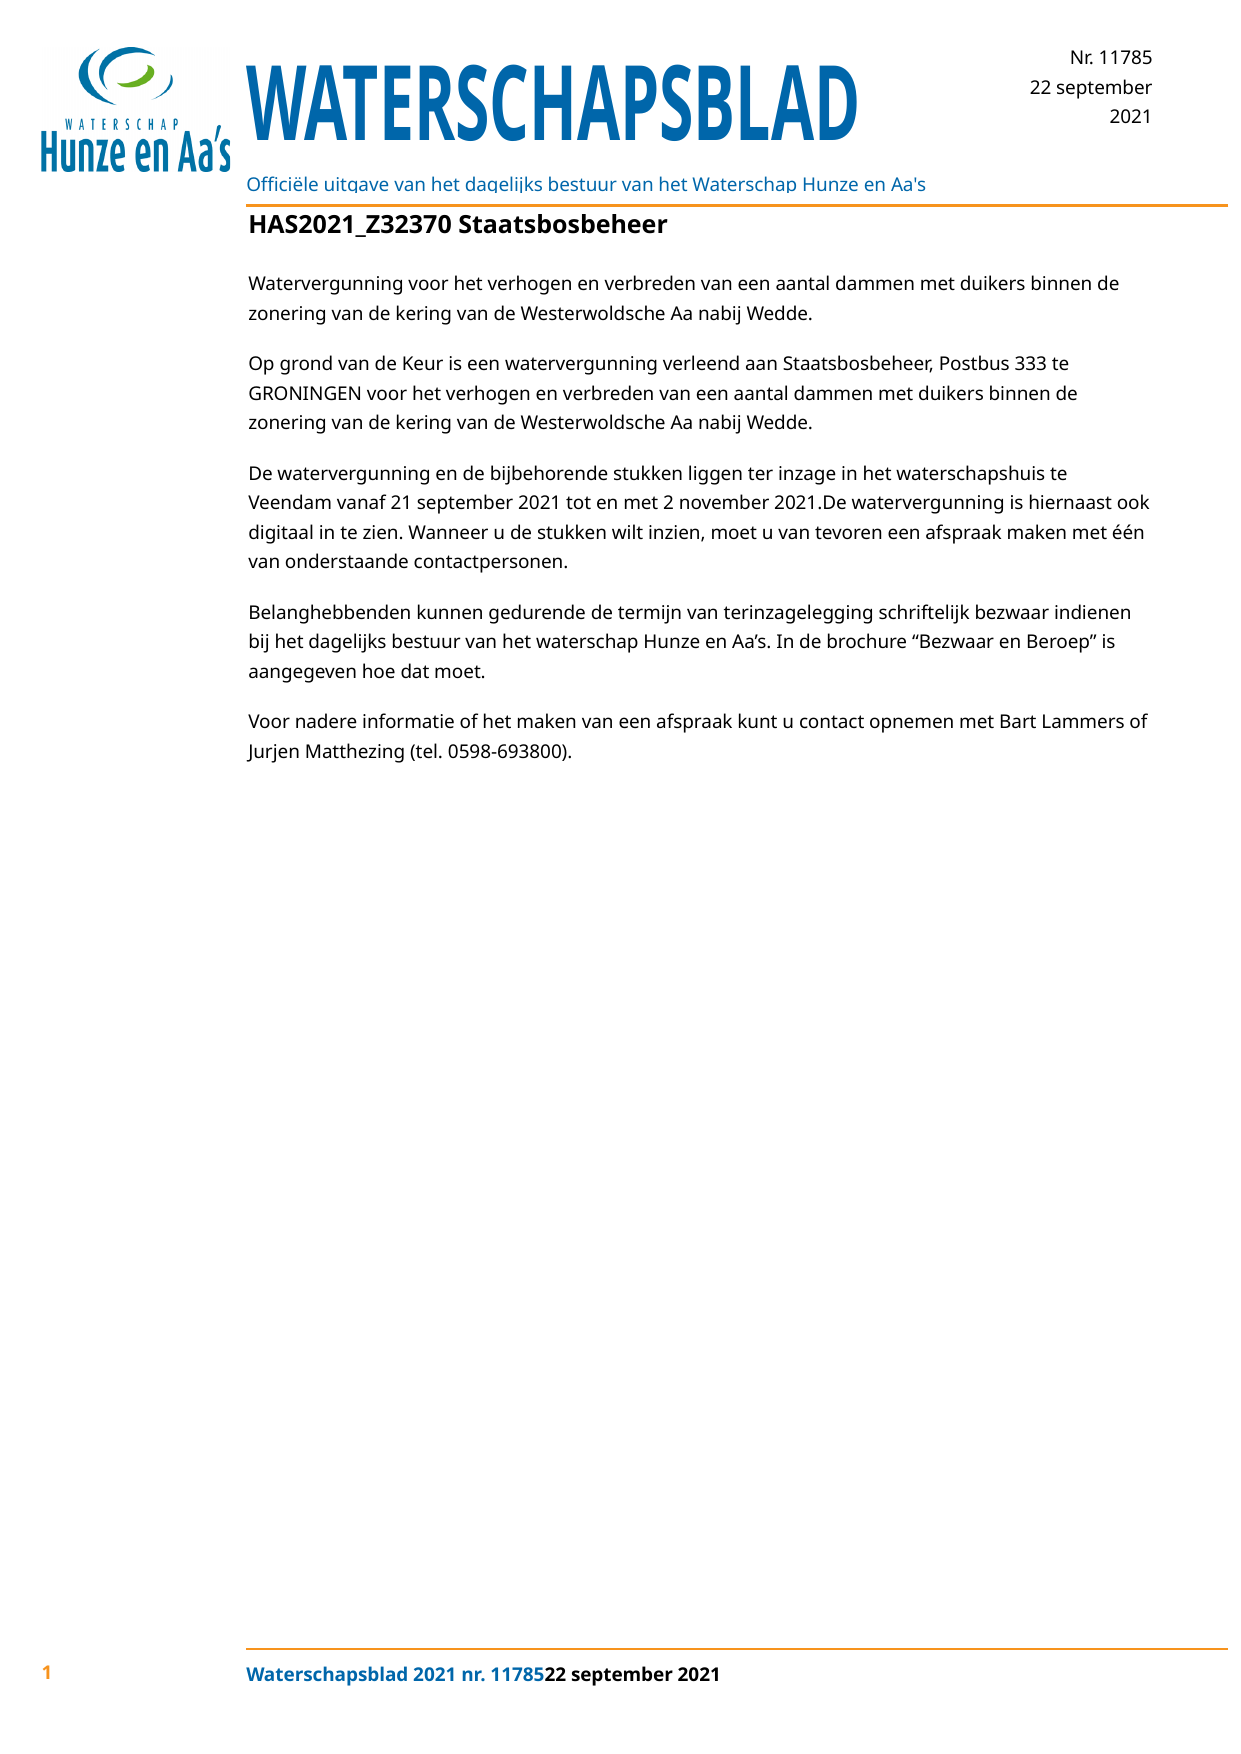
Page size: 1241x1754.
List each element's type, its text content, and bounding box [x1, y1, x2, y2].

text Watervergunning voor het verhogen en verbreden van een aantal dammen met duikers binnen de zonering van de kering van de Westerwoldsche Aa nabij Wedde. [248, 270, 1152, 326]
text HAS2021_Z32370 Staatsbosbeheer [248, 207, 1152, 241]
picture [47, 154, 51, 172]
text Belanghebbenden kunnen gedurende de termijn van terinzagelegging schriftelijk bezwaar indienen bij het dagelijks bestuur van het waterschap Hunze en Aa’s. In de brochure “Bezwaar en Beroep” is aangegeven hoe dat moet. [248, 599, 1152, 684]
text Voor nadere informatie of het maken van een afspraak kunt u contact opnemen met Bart Lammers of Jurjen Matthezing (tel. 0598-693800). [248, 709, 1152, 764]
text Op grond van de Keur is een watervergunning verleend aan Staatsbosbeheer, Postbus 333 te GRONINGEN voor het verhogen en verbreden van een aantal dammen met duikers binnen de zonering van de kering van de Westerwoldsche Aa nabij Wedde. [248, 350, 1152, 435]
text De watervergunning en de bijbehorende stukken liggen ter inzage in het waterschapshuis te Veendam vanaf 21 september 2021 tot en met 2 november 2021.De watervergunning is hiernaast ook digitaal in te zien. Wanneer u de stukken wilt inzien, moet u van tevoren een afspraak maken met één van onderstaande contactpersonen. [248, 460, 1152, 574]
picture [183, 163, 191, 172]
picture [41, 47, 231, 172]
picture [226, 145, 231, 156]
